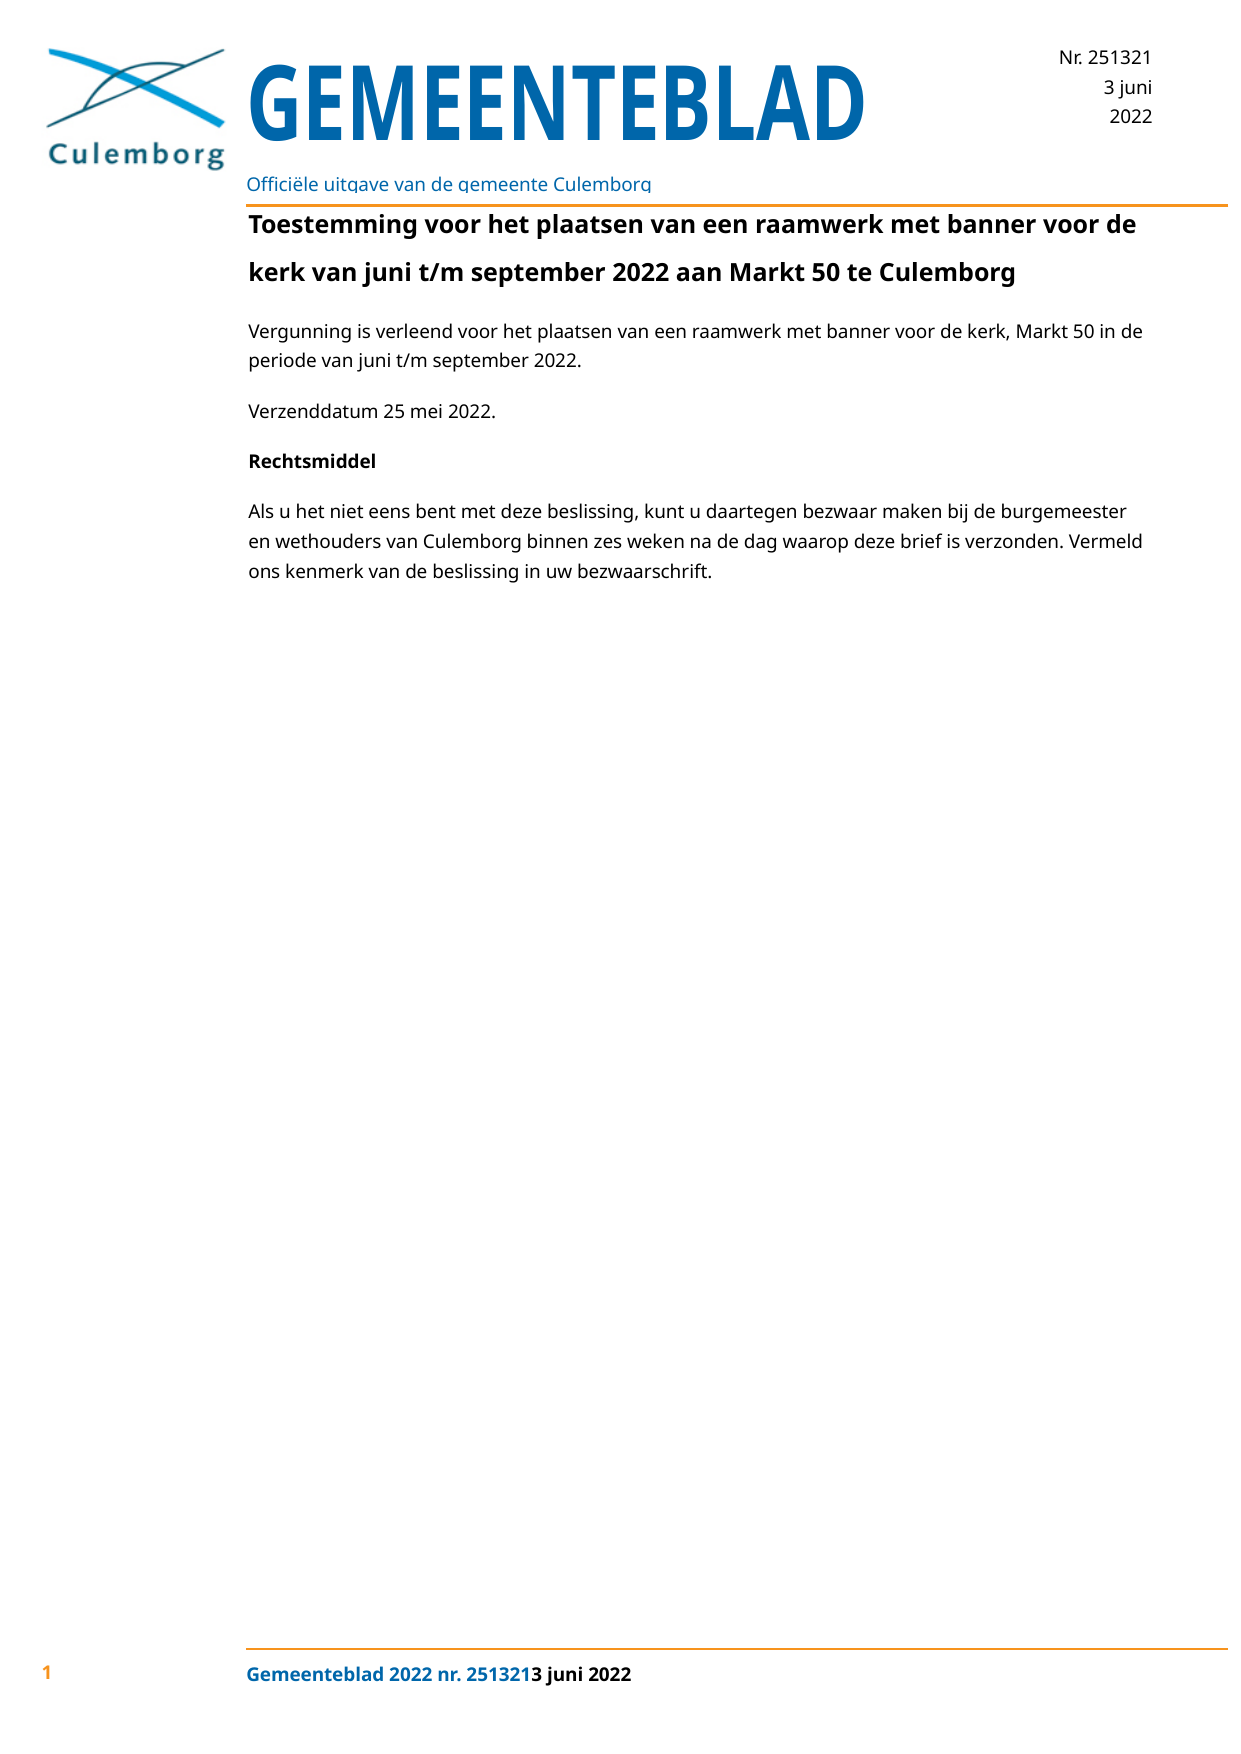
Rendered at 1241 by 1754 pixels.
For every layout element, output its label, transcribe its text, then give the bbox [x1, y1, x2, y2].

picture [41, 47, 231, 172]
text Toestemming voor het plaatsen van een raamwerk met banner voor de kerk van juni t/m september 2022 aan Markt 50 te Culemborg [248, 207, 1152, 288]
text Als u het niet eens bent met deze beslissing, kunt u daartegen bezwaar maken bij de burgemeester en wethouders van Culemborg binnen zes weken na de dag waarop deze brief is verzonden. Vermeld ons kenmerk van de beslissing in uw bezwaarschrift. [248, 499, 1152, 584]
text Rechtsmiddel [248, 448, 1152, 474]
text Verzenddatum 25 mei 2022. [248, 398, 1152, 424]
text Vergunning is verleend voor het plaatsen van een raamwerk met banner voor de kerk, Markt 50 in de periode van juni t/m september 2022. [248, 318, 1152, 373]
